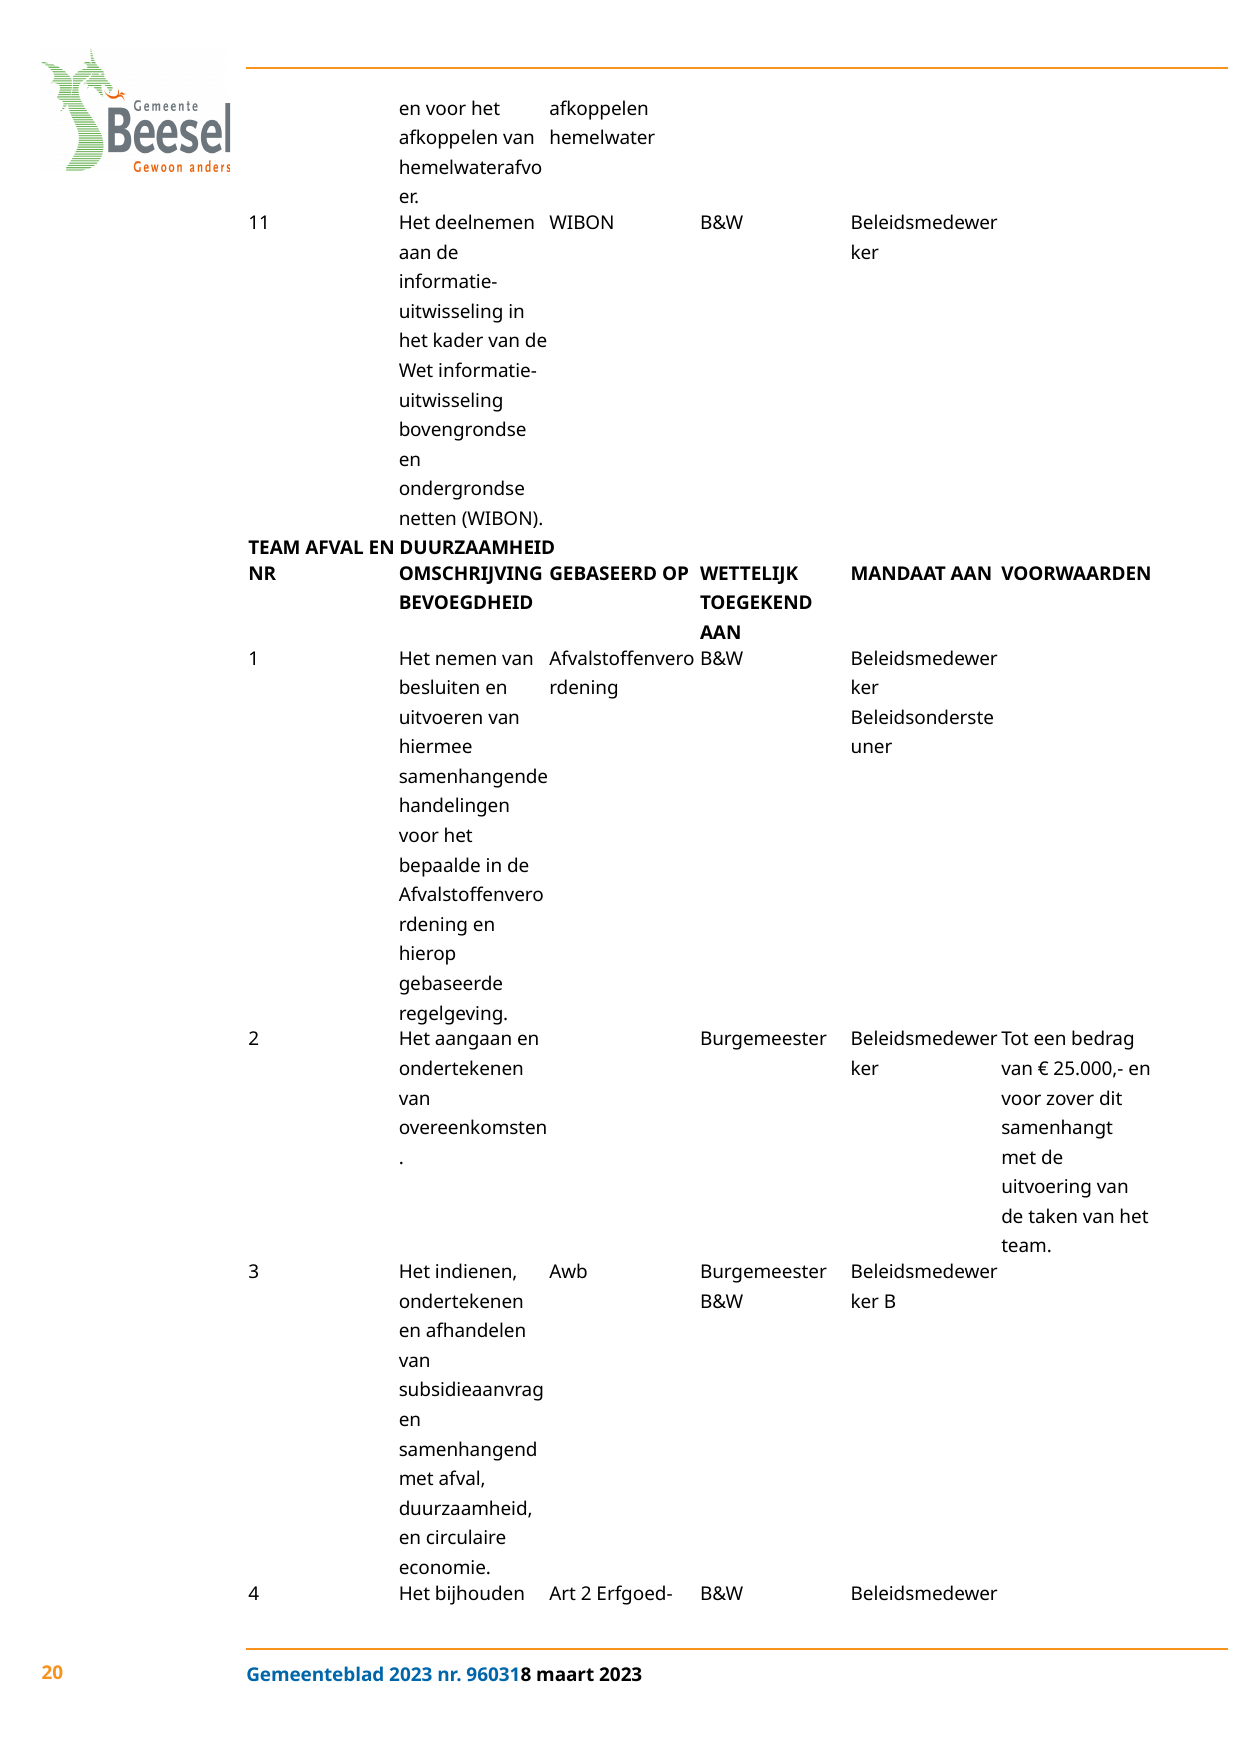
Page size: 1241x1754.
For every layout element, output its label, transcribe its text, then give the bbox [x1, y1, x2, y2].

table_cell Beleidsmedewerker [850, 1026, 1001, 1258]
table_cell 4 [248, 1580, 398, 1606]
table_cell Beleidsmedewerker [850, 209, 1001, 531]
table_cell Het deelnemen aan de informatie-uitwisseling in het kader van de Wet informatie-uitwisseling bovengrondse en ondergrondse netten (WIBON). [399, 209, 549, 531]
table_cell [248, 95, 398, 209]
table_cell [1001, 209, 1152, 531]
table_cell NR [248, 560, 398, 645]
table_cell WIBON [549, 209, 700, 531]
table_cell Het indienen, ondertekenen en afhandelen van subsidieaanvragen samenhangend met afval, duurzaamheid, en circulaire economie. [399, 1258, 549, 1580]
table_cell Beleidsmedewer [850, 1580, 1001, 1606]
table_cell en voor het afkoppelen van hemelwaterafvoer. [399, 95, 549, 209]
table_cell [700, 95, 850, 209]
table_cell OMSCHRIJVING BEVOEGDHEID [399, 560, 549, 645]
table_cell [1001, 95, 1152, 209]
table_cell [1001, 1258, 1152, 1580]
table_cell MANDAAT AAN [850, 560, 1001, 645]
table_cell Tot een bedrag van € 25.000,- en voor zover dit samenhangt met de uitvoering van de taken van het team. [1001, 1026, 1152, 1258]
table_cell Burgemeester B&W [700, 1258, 850, 1580]
table_cell Afvalstoffenverordening [549, 645, 700, 1026]
table_cell 3 [248, 1258, 398, 1580]
table_cell Het nemen van besluiten en uitvoeren van hiermee samenhangende handelingen voor het bepaalde in de Afvalstoffenverordening en hierop gebaseerde regelgeving. [399, 645, 549, 1026]
table_cell Het bijhouden [399, 1580, 549, 1606]
table_cell Beleidsmedewerker B [850, 1258, 1001, 1580]
table_cell Art 2 Erfgoed- [549, 1580, 700, 1606]
table_cell [1001, 1580, 1152, 1606]
table_cell WETTELIJK TOEGEKEND AAN [700, 560, 850, 645]
table_cell B&W [700, 645, 850, 1026]
table_cell [1001, 645, 1152, 1026]
table_cell 11 [248, 209, 398, 531]
table_cell Beleidsmedewerker Beleidsondersteuner [850, 645, 1001, 1026]
table_header TEAM AFVAL EN DUURZAAMHEID [248, 534, 1152, 560]
table_cell Awb [549, 1258, 700, 1580]
table_cell B&W [700, 209, 850, 531]
table_cell [850, 95, 1001, 209]
picture [41, 47, 231, 172]
table_cell B&W [700, 1580, 850, 1606]
table_cell 1 [248, 645, 398, 1026]
table_cell [549, 1026, 700, 1258]
table_cell 2 [248, 1026, 398, 1258]
table_cell Burgemeester [700, 1026, 850, 1258]
table_cell afkoppelen hemelwater [549, 95, 700, 209]
table_cell VOORWAARDEN [1001, 560, 1152, 645]
table_cell GEBASEERD OP [549, 560, 700, 645]
table_cell Het aangaan en ondertekenen van overeenkomsten. [399, 1026, 549, 1258]
